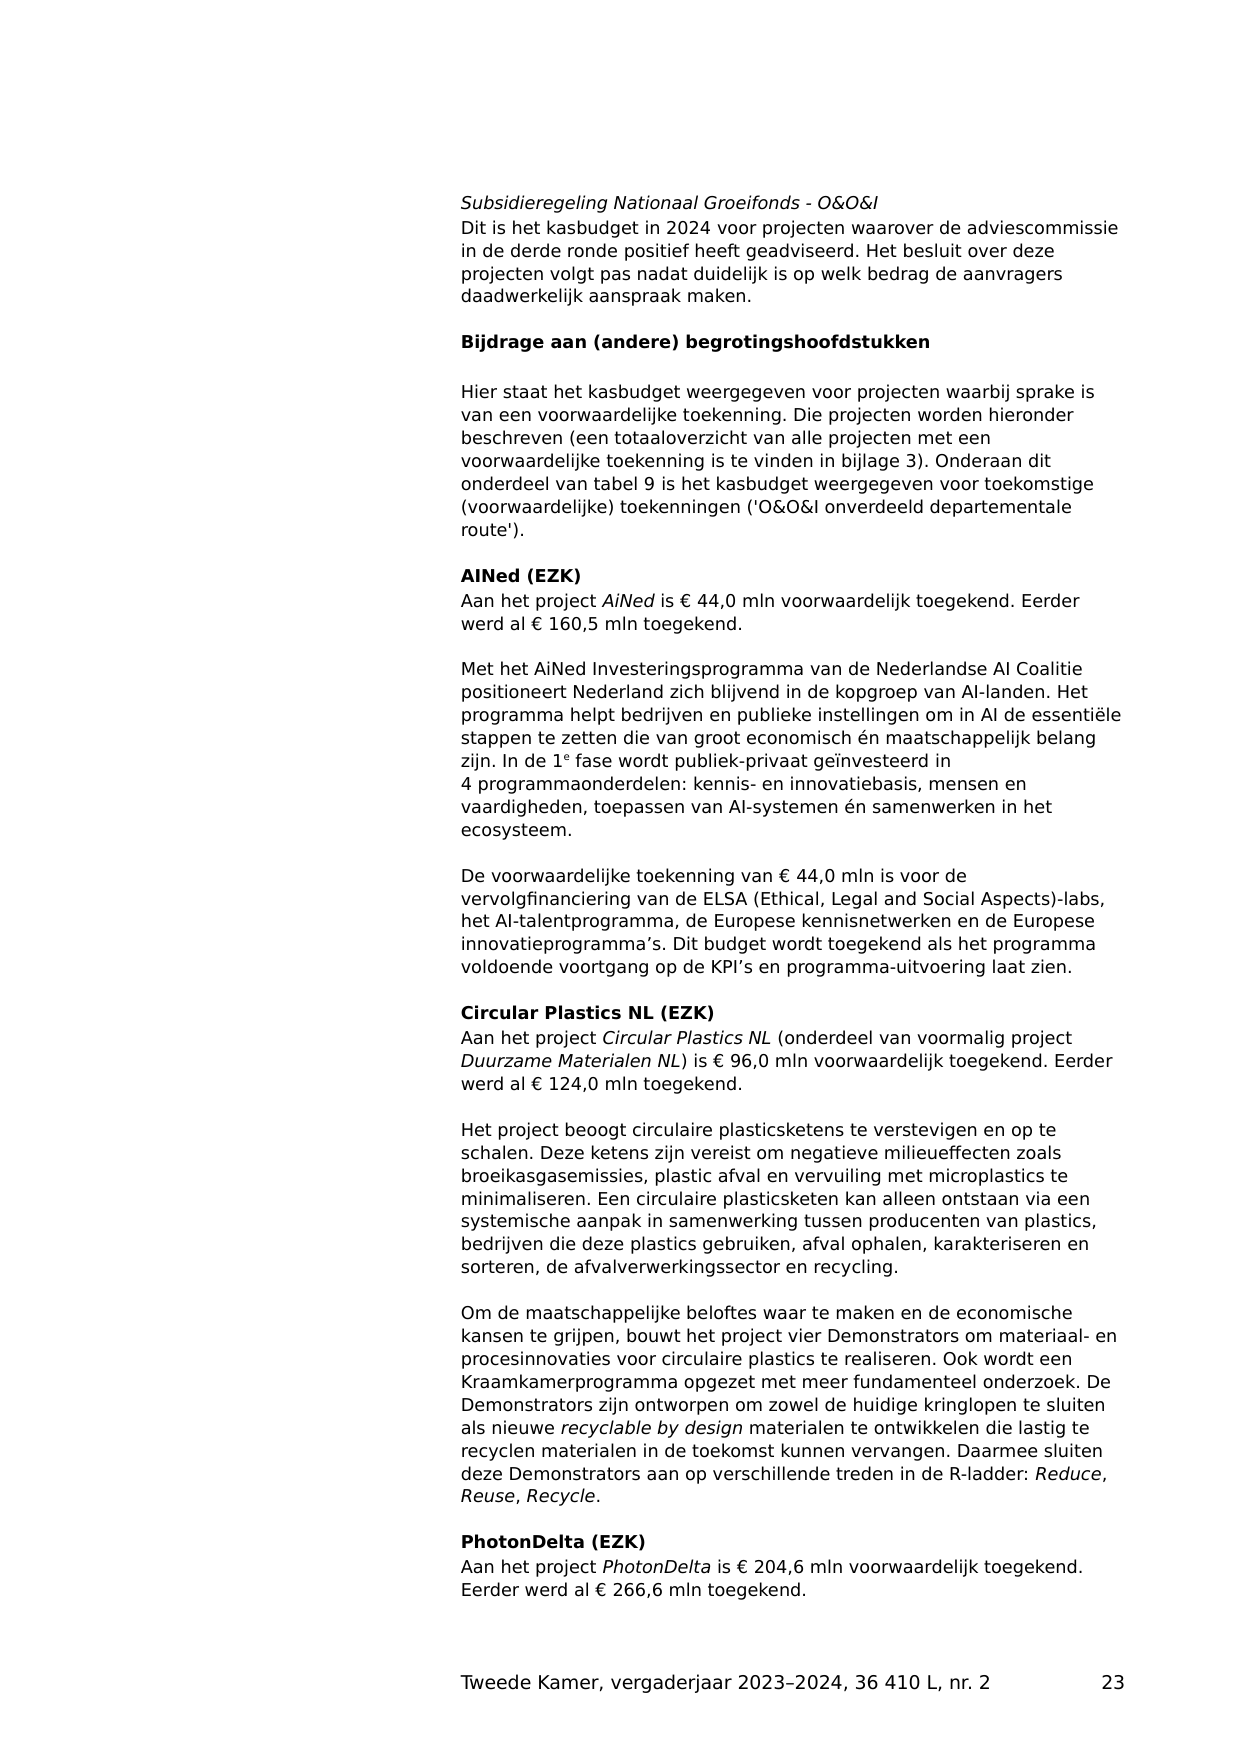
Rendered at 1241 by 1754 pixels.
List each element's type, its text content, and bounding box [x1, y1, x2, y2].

text Dit is het kasbudget in 2024 voor projecten waarover de adviescommissie in de derde ronde positief heeft geadviseerd. Het besluit over deze projecten volgt pas nadat duidelijk is op welk bedrag de aanvragers daadwerkelijk aanspraak maken. [461, 216, 1125, 307]
text Hier staat het kasbudget weergegeven voor projecten waarbij sprake is van een voorwaardelijke toekenning. Die projecten worden hieronder beschreven (een totaaloverzicht van alle projecten met een voorwaardelijke toekenning is te vinden in bijlage 3). Onderaan dit onderdeel van tabel 9 is het kasbudget weergegeven voor toekomstige (voorwaardelijke) toekenningen ('O&O&I onverdeeld departementale route'). [461, 380, 1125, 541]
text Bijdrage aan (andere) begrotingshoofdstukken [461, 330, 1125, 353]
text Aan het project Circular Plastics NL (onderdeel van voormalig project Duurzame Materialen NL) is € 96,0 mln voorwaardelijk toegekend. Eerder werd al € 124,0 mln toegekend. [461, 1026, 1125, 1095]
text PhotonDelta (EZK) [461, 1530, 1125, 1553]
text Met het AiNed Investeringsprogramma van de Nederlandse AI Coalitie positioneert Nederland zich blijvend in de kopgroep van AI-landen. Het programma helpt bedrijven en publieke instellingen om in AI de essentiële stappen te zetten die van groot economisch én maatschappelijk belang zijn. In de 1e fase wordt publiek-privaat geïnvesteerd in 4 programmaonderdelen: kennis- en innovatiebasis, mensen en vaardigheden, toepassen van AI-systemen én samenwerken in het ecosysteem. [461, 657, 1125, 841]
text Circular Plastics NL (EZK) [461, 1001, 1125, 1024]
text Aan het project AiNed is € 44,0 mln voorwaardelijk toegekend. Eerder werd al € 160,5 mln toegekend. [461, 589, 1125, 634]
text Subsidieregeling Nationaal Groeifonds - O&O&I [461, 191, 1125, 214]
text AINed (EZK) [461, 564, 1125, 587]
text Het project beoogt circulaire plasticsketens te verstevigen en op te schalen. Deze ketens zijn vereist om negatieve milieueffecten zoals broeikasgasemissies, plastic afval en vervuiling met microplastics te minimaliseren. Een circulaire plasticsketen kan alleen ontstaan via een systemische aanpak in samenwerking tussen producenten van plastics, bedrijven die deze plastics gebruiken, afval ophalen, karakteriseren en sorteren, de afvalverwerkingssector en recycling. [461, 1118, 1125, 1278]
text Om de maatschappelijke beloftes waar te maken en de economische kansen te grijpen, bouwt het project vier Demonstrators om materiaal- en procesinnovaties voor circulaire plastics te realiseren. Ook wordt een Kraamkamerprogramma opgezet met meer fundamenteel onderzoek. De Demonstrators zijn ontworpen om zowel de huidige kringlopen te sluiten als nieuwe recyclable by design materialen te ontwikkelen die lastig te recyclen materialen in de toekomst kunnen vervangen. Daarmee sluiten deze Demonstrators aan op verschillende treden in de R-ladder: Reduce, Reuse, Recycle. [461, 1301, 1125, 1507]
text Aan het project PhotonDelta is € 204,6 mln voorwaardelijk toegekend. Eerder werd al € 266,6 mln toegekend. [461, 1555, 1125, 1601]
text De voorwaardelijke toekenning van € 44,0 mln is voor de vervolgfinanciering van de ELSA (Ethical, Legal and Social Aspects)-labs, het AI-talentprogramma, de Europese kennisnetwerken en de Europese innovatieprogramma’s. Dit budget wordt toegekend als het programma voldoende voortgang op de KPI’s en programma-uitvoering laat zien. [461, 864, 1125, 978]
